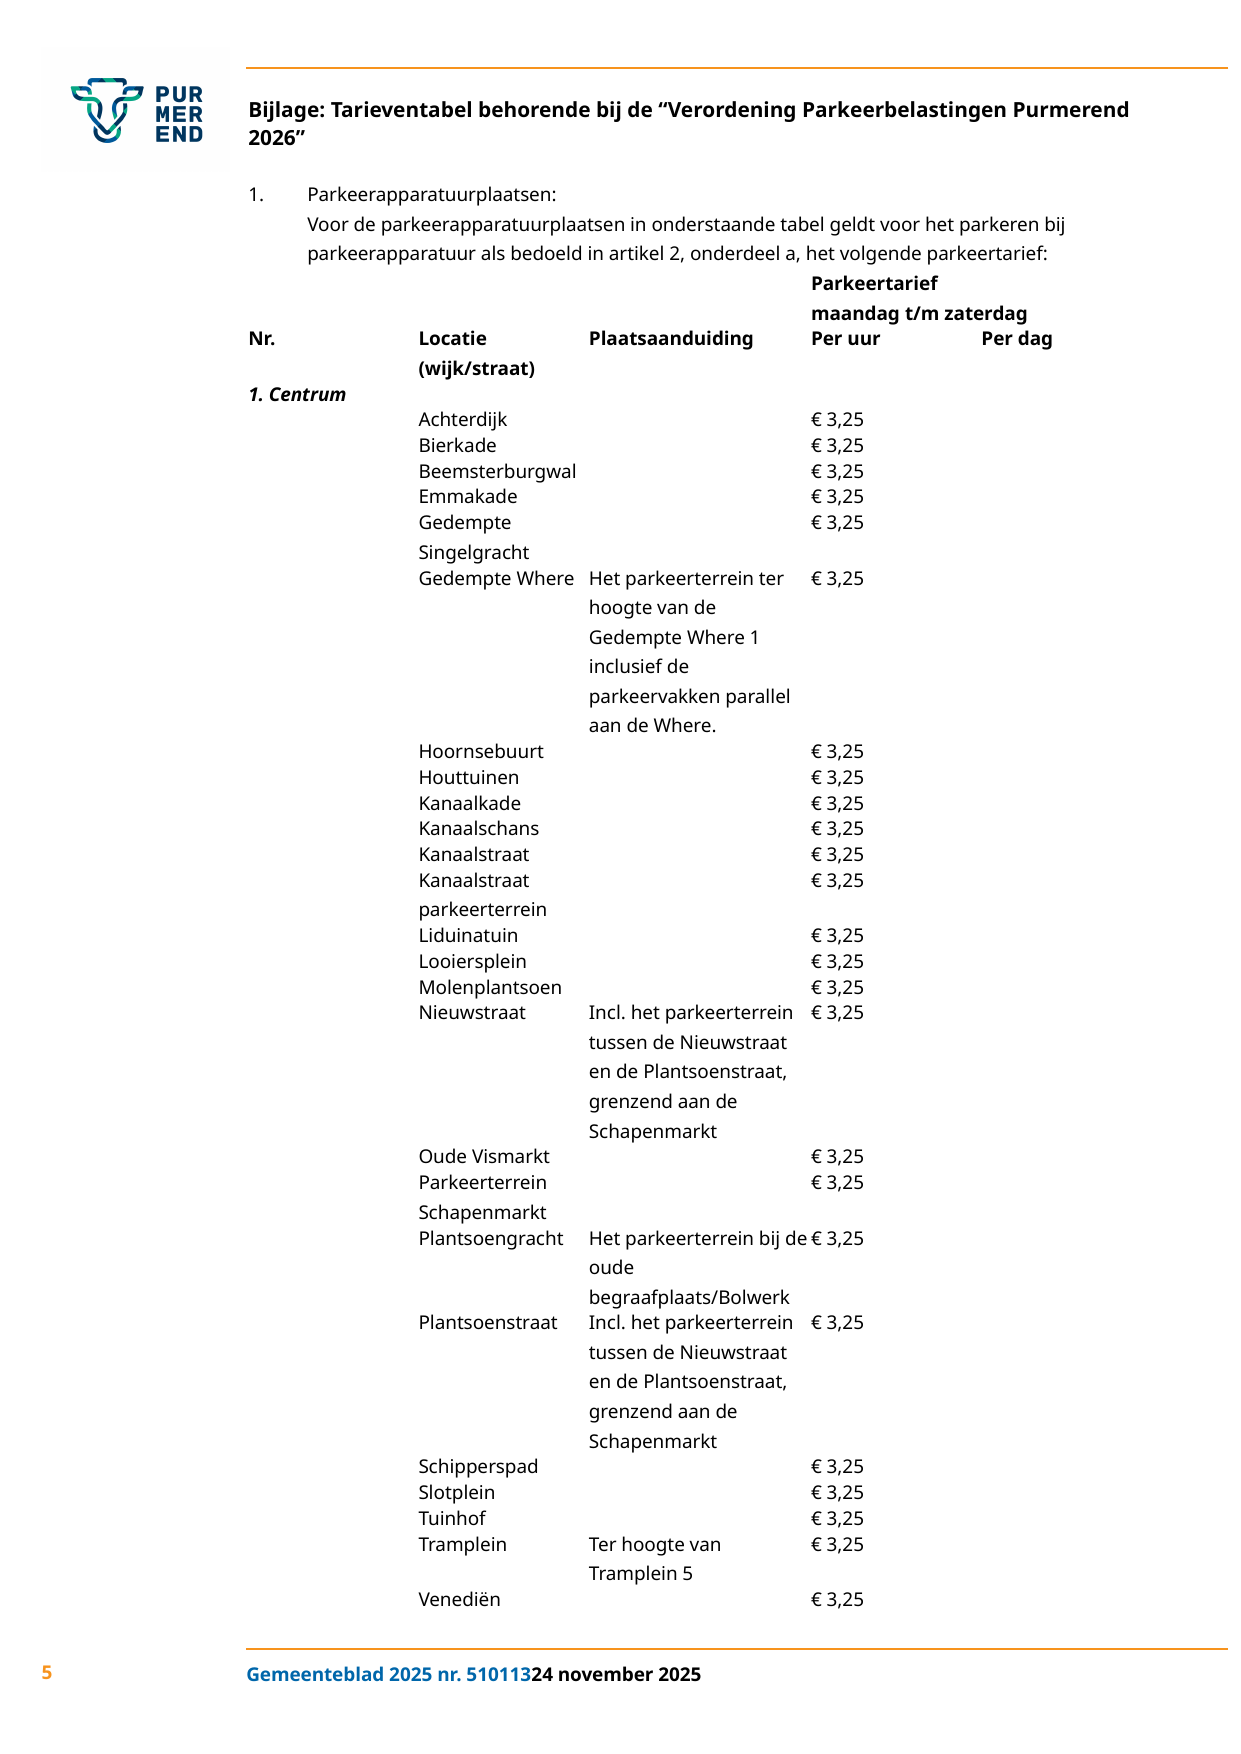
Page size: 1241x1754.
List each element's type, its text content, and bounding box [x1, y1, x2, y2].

table_cell [589, 923, 811, 948]
table_cell [248, 816, 418, 841]
table_cell Het parkeerterrein ter hoogte van de Gedempte Where 1 inclusief de parkeervakken parallel aan de Where. [589, 565, 811, 738]
table_cell € 3,25 [811, 790, 981, 816]
table_cell Looiersplein [418, 948, 589, 974]
table_cell Beemsterburgwal [418, 458, 589, 484]
table_cell Gedempte Where [418, 565, 589, 738]
table_cell [589, 790, 811, 816]
table_cell Incl. het parkeerterrein tussen de Nieuwstraat en de Plantsoenstraat, grenzend aan de Schapenmarkt [589, 1310, 811, 1454]
table_cell [981, 1000, 1152, 1144]
table_cell Kanaalstraat parkeerterrein [418, 867, 589, 922]
table_cell [248, 565, 418, 738]
table_cell € 3,25 [811, 1310, 981, 1454]
table_cell [589, 1144, 811, 1169]
table_cell [248, 484, 418, 509]
table_header [418, 270, 589, 326]
table_cell 1. Centrum [248, 381, 1152, 407]
table_cell € 3,25 [811, 923, 981, 948]
table_cell [981, 867, 1152, 922]
table_cell Bierkade [418, 432, 589, 458]
table_cell [248, 790, 418, 816]
table_cell [981, 1310, 1152, 1454]
table_cell [589, 816, 811, 841]
table_cell [589, 739, 811, 764]
table_cell [981, 790, 1152, 816]
table_cell [248, 1000, 418, 1144]
table_cell € 3,25 [811, 458, 981, 484]
table_cell € 3,25 [811, 1479, 981, 1505]
table_cell Oude Vismarkt [418, 1144, 589, 1169]
table_cell [248, 1144, 418, 1169]
table_cell [981, 1505, 1152, 1531]
table_cell [248, 407, 418, 432]
table_cell € 3,25 [811, 841, 981, 867]
table_cell Emmakade [418, 484, 589, 509]
table_cell [589, 1479, 811, 1505]
table_header [248, 270, 418, 326]
table_cell € 3,25 [811, 1000, 981, 1144]
table_cell Kanaalkade [418, 790, 589, 816]
table_cell [589, 974, 811, 999]
table_cell € 3,25 [811, 432, 981, 458]
table_cell [589, 841, 811, 867]
table_cell [589, 1586, 811, 1612]
table_cell [248, 1169, 418, 1225]
table_cell Parkeerterrein Schapenmarkt [418, 1169, 589, 1225]
table_cell [981, 764, 1152, 790]
table_cell [248, 432, 418, 458]
table_cell [248, 867, 418, 922]
list Voor de parkeerapparatuurplaatsen in onderstaande tabel geldt voor het parkeren bij parkeerapparatuur als bedoeld in artikel 2, onderdeel a, het volgende parkeertarief: [248, 211, 1152, 266]
text Bijlage: Tarieventabel behorende bij de “Verordening Parkeerbelastingen Purmerend 2026” [248, 95, 1152, 152]
table_cell [589, 867, 811, 922]
table_cell [589, 948, 811, 974]
table_cell Slotplein [418, 1479, 589, 1505]
table_header Parkeertarief maandag t/m zaterdag [811, 270, 1152, 326]
table_cell Venediën [418, 1586, 589, 1612]
table_cell [248, 1454, 418, 1479]
table_cell Liduinatuin [418, 923, 589, 948]
table_cell € 3,25 [811, 1454, 981, 1479]
table_cell Tuinhof [418, 1505, 589, 1531]
table_cell [981, 565, 1152, 738]
table_cell Per uur [811, 326, 981, 381]
table_cell € 3,25 [811, 764, 981, 790]
table_cell Tramplein [418, 1531, 589, 1586]
table_cell [981, 948, 1152, 974]
table_cell Molenplantsoen [418, 974, 589, 999]
table_cell [248, 948, 418, 974]
table_cell [981, 407, 1152, 432]
table_cell € 3,25 [811, 948, 981, 974]
table_cell € 3,25 [811, 1169, 981, 1225]
table_cell [981, 1144, 1152, 1169]
table_cell [589, 510, 811, 565]
table_cell [248, 1586, 418, 1612]
table_cell [248, 764, 418, 790]
table_cell Incl. het parkeerterrein tussen de Nieuwstraat en de Plantsoenstraat, grenzend aan de Schapenmarkt [589, 1000, 811, 1144]
table_cell Kanaalschans [418, 816, 589, 841]
table_cell [981, 841, 1152, 867]
table_cell [981, 510, 1152, 565]
picture [41, 47, 231, 172]
table_cell [981, 458, 1152, 484]
table_cell [589, 1505, 811, 1531]
table_cell [981, 739, 1152, 764]
table_cell Schipperspad [418, 1454, 589, 1479]
table_cell [248, 1505, 418, 1531]
table_cell [248, 1531, 418, 1586]
table_cell [981, 1169, 1152, 1225]
table_cell [248, 974, 418, 999]
table_cell [589, 1454, 811, 1479]
table_cell € 3,25 [811, 974, 981, 999]
table_cell Ter hoogte van Tramplein 5 [589, 1531, 811, 1586]
table_cell [589, 432, 811, 458]
table_cell [248, 923, 418, 948]
table_cell Hoornsebuurt [418, 739, 589, 764]
table_cell Houttuinen [418, 764, 589, 790]
table_cell Plantsoengracht [418, 1225, 589, 1309]
table_cell [589, 458, 811, 484]
table_cell Per dag [981, 326, 1152, 381]
table_cell € 3,25 [811, 1505, 981, 1531]
table_cell € 3,25 [811, 1531, 981, 1586]
table_cell [248, 1225, 418, 1309]
table_cell Achterdijk [418, 407, 589, 432]
table_cell [981, 816, 1152, 841]
table_cell Het parkeerterrein bij de oude begraafplaats/Bolwerk [589, 1225, 811, 1309]
table_cell [248, 510, 418, 565]
table_cell [981, 484, 1152, 509]
list Parkeerapparatuurplaatsen: [248, 181, 1152, 207]
table_cell € 3,25 [811, 739, 981, 764]
table_cell [981, 1586, 1152, 1612]
table_cell € 3,25 [811, 1586, 981, 1612]
table_cell [589, 1169, 811, 1225]
table_cell [589, 484, 811, 509]
table_cell € 3,25 [811, 816, 981, 841]
table_cell [981, 1531, 1152, 1586]
table_cell Kanaalstraat [418, 841, 589, 867]
table_cell [248, 739, 418, 764]
table_cell Locatie (wijk/straat) [418, 326, 589, 381]
table_cell € 3,25 [811, 1144, 981, 1169]
table_cell € 3,25 [811, 484, 981, 509]
table_cell Gedempte Singelgracht [418, 510, 589, 565]
table_cell € 3,25 [811, 407, 981, 432]
table_cell Plaatsaanduiding [589, 326, 811, 381]
table_cell Plantsoenstraat [418, 1310, 589, 1454]
table_cell € 3,25 [811, 1225, 981, 1309]
table_cell Nr. [248, 326, 418, 381]
table_cell € 3,25 [811, 510, 981, 565]
table_cell [981, 974, 1152, 999]
table_cell [248, 1310, 418, 1454]
table_cell [981, 432, 1152, 458]
table_cell [589, 764, 811, 790]
table_cell [981, 1479, 1152, 1505]
table_cell € 3,25 [811, 867, 981, 922]
table_cell [248, 458, 418, 484]
table_cell [248, 1479, 418, 1505]
table_cell [248, 841, 418, 867]
table_cell € 3,25 [811, 565, 981, 738]
table_cell [981, 1454, 1152, 1479]
table_cell [589, 407, 811, 432]
table_cell [981, 1225, 1152, 1309]
table_header [589, 270, 811, 326]
table_cell [981, 923, 1152, 948]
table_cell Nieuwstraat [418, 1000, 589, 1144]
